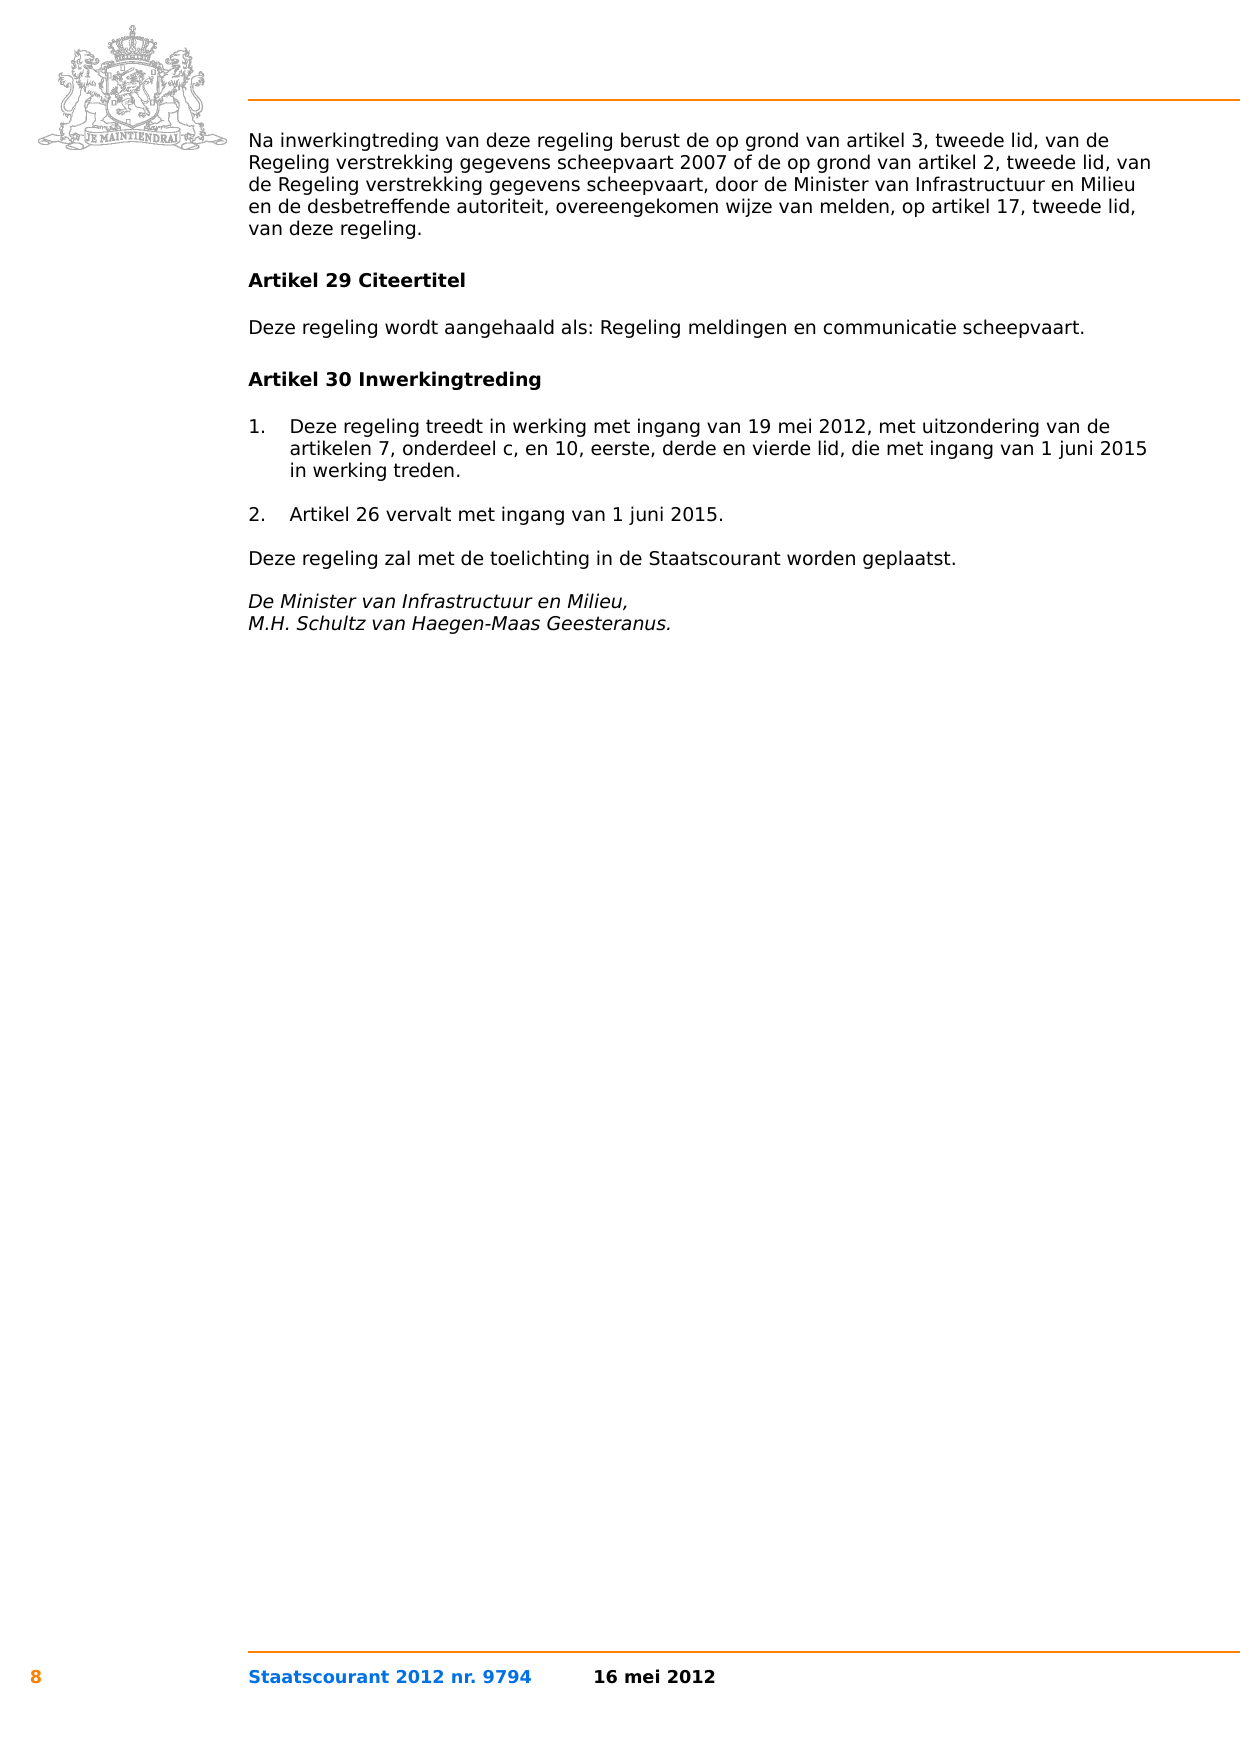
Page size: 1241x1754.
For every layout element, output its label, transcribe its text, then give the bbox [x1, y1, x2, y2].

text Na inwerkingtreding van deze regeling berust de op grond van artikel 3, tweede lid, van de Regeling verstrekking gegevens scheepvaart 2007 of de op grond van artikel 2, tweede lid, van de Regeling verstrekking gegevens scheepvaart, door de Minister van Infrastructuur en Milieu en de desbetreffende autoriteit, overeengekomen wijze van melden, op artikel 17, tweede lid, van deze regeling. [248, 130, 1163, 240]
subtitle Artikel 30 Inwerkingtreding [248, 369, 1163, 391]
text De Minister van Infrastructuur en Milieu, M.H. Schultz van Haegen-Maas Geesteranus. [248, 591, 1163, 635]
text 2. Artikel 26 vervalt met ingang van 1 juni 2015. [248, 503, 1163, 526]
subtitle Artikel 29 Citeertitel [248, 270, 1163, 292]
text 1. Deze regeling treedt in werking met ingang van 19 mei 2012, met uitzondering van de artikelen 7, onderdeel c, en 10, eerste, derde en vierde lid, die met ingang van 1 juni 2015 in werking treden. [248, 416, 1163, 482]
text Deze regeling zal met de toelichting in de Staatscourant worden geplaatst. [248, 547, 1163, 569]
text Deze regeling wordt aangehaald als: Regeling meldingen en communicatie scheepvaart. [248, 317, 1163, 339]
picture [38, 25, 227, 150]
